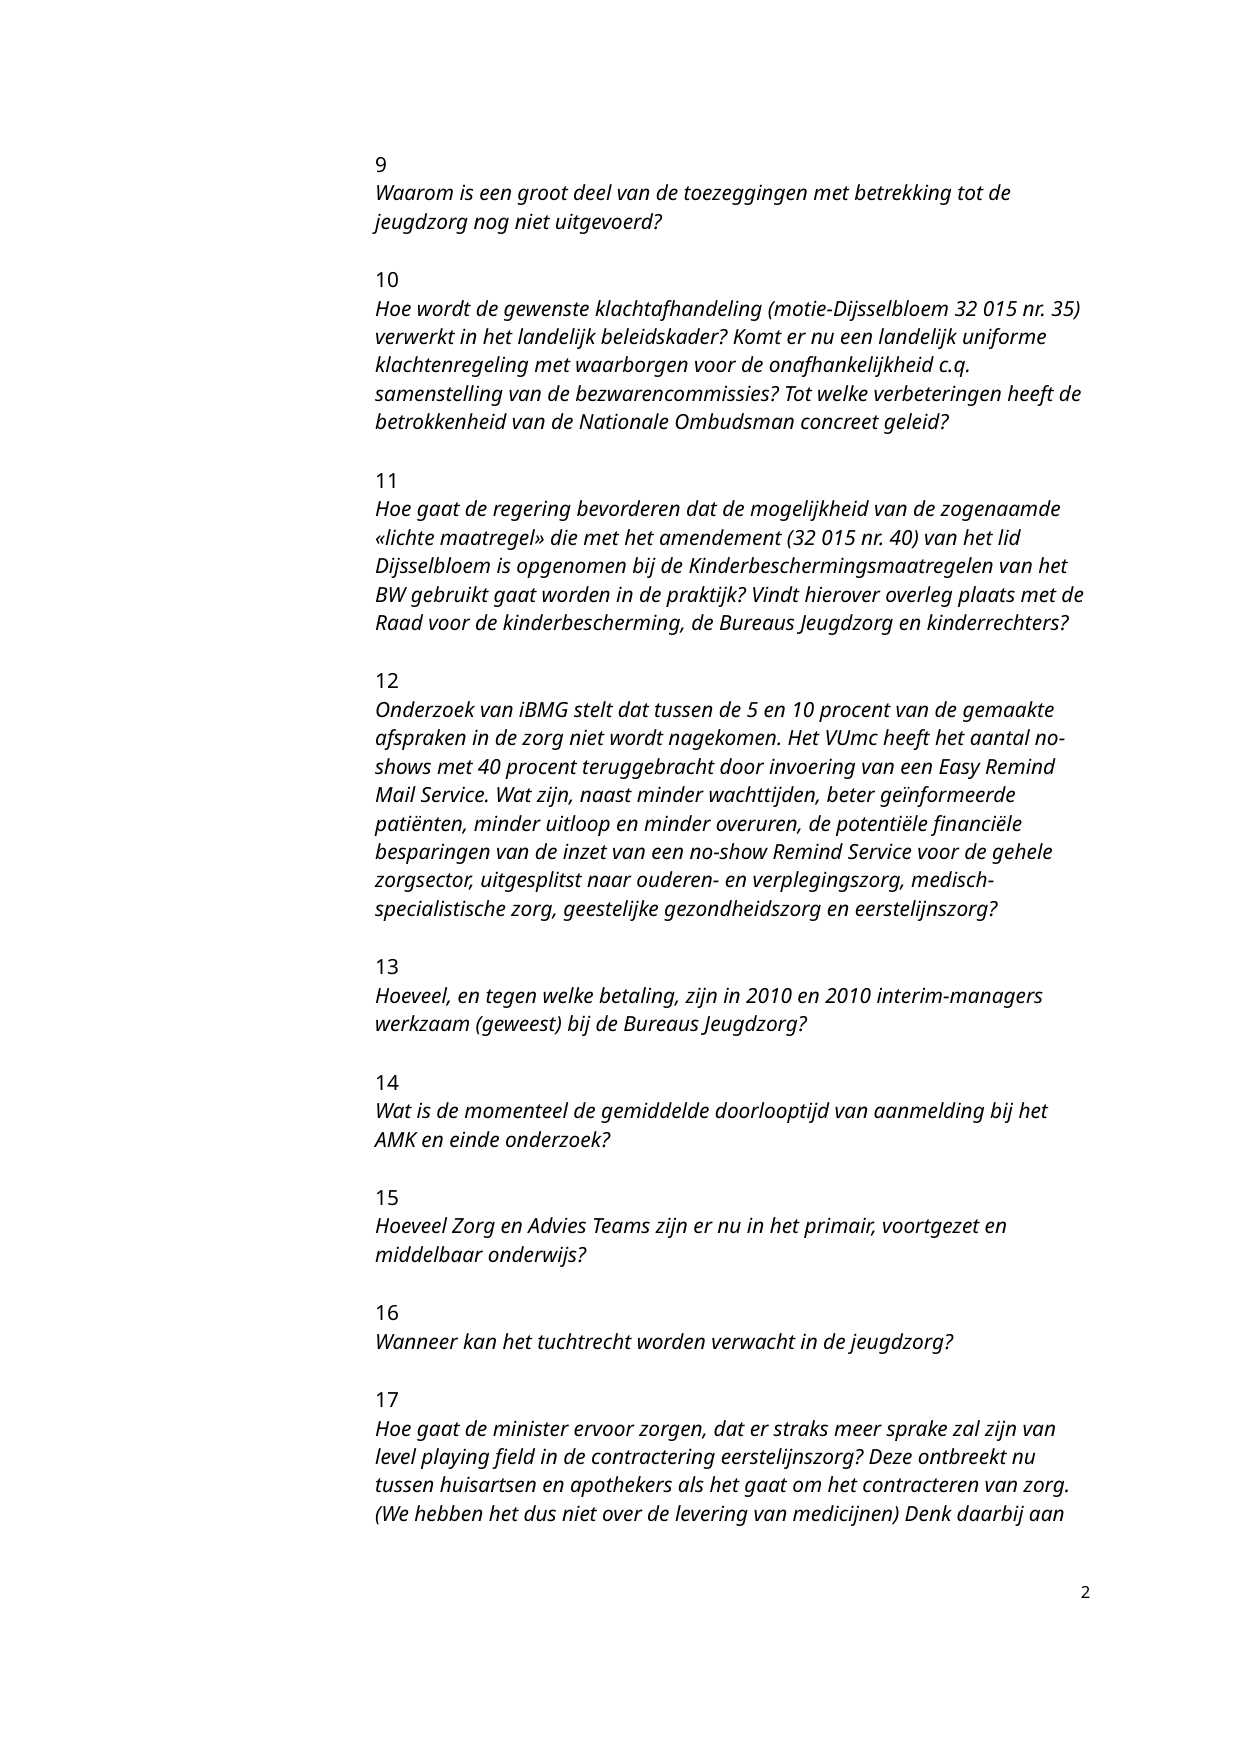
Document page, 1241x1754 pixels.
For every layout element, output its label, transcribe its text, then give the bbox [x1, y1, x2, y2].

text Hoeveel Zorg en Advies Teams zijn er nu in het primair, voortgezet en middelbaar onderwijs? [375, 1212, 1090, 1268]
text Hoe gaat de regering bevorderen dat de mogelijkheid van de zogenaamde «lichte maatregel» die met het amendement (32 015 nr. 40) van het lid Dijsselbloem is opgenomen bij de Kinderbeschermingsmaatregelen van het BW gebruikt gaat worden in de praktijk? Vindt hierover overleg plaats met de Raad voor de kinderbescherming, de Bureaus Jeugdzorg en kinderrechters? [375, 494, 1090, 637]
text 11 [375, 466, 1090, 494]
text Wat is de momenteel de gemiddelde doorlooptijd van aanmelding bij het AMK en einde onderzoek? [375, 1096, 1090, 1153]
text 15 [375, 1183, 1090, 1212]
text Hoeveel, en tegen welke betaling, zijn in 2010 en 2010 interim-managers werkzaam (geweest) bij de Bureaus Jeugdzorg? [375, 981, 1090, 1038]
text 14 [375, 1068, 1090, 1096]
text 13 [375, 952, 1090, 981]
text 9 [375, 150, 1090, 178]
text Wanneer kan het tuchtrecht worden verwacht in de jeugdzorg? [375, 1327, 1090, 1355]
text 12 [375, 667, 1090, 695]
text Waarom is een groot deel van de toezeggingen met betrekking tot de jeugdzorg nog niet uitgevoerd? [375, 178, 1090, 235]
text Hoe gaat de minister ervoor zorgen, dat er straks meer sprake zal zijn van level playing field in de contractering eerstelijnszorg? Deze ontbreekt nu tussen huisartsen en apothekers als het gaat om het contracteren van zorg. (We hebben het dus niet over de levering van medicijnen) Denk daarbij aan [375, 1414, 1090, 1527]
text Hoe wordt de gewenste klachtafhandeling (motie-Dijsselbloem 32 015 nr. 35) verwerkt in het landelijk beleidskader? Komt er nu een landelijk uniforme klachtenregeling met waarborgen voor de onafhankelijkheid c.q. samenstelling van de bezwarencommissies? Tot welke verbeteringen heeft de betrokkenheid van de Nationale Ombudsman concreet geleid? [375, 294, 1090, 436]
text Onderzoek van iBMG stelt dat tussen de 5 en 10 procent van de gemaakte afspraken in de zorg niet wordt nagekomen. Het VUmc heeft het aantal no-shows met 40 procent teruggebracht door invoering van een Easy Remind Mail Service. Wat zijn, naast minder wachttijden, beter geïnformeerde patiënten, minder uitloop en minder overuren, de potentiële financiële besparingen van de inzet van een no-show Remind Service voor de gehele zorgsector, uitgesplitst naar ouderen- en verplegingszorg, medisch-specialistische zorg, geestelijke gezondheidszorg en eerstelijnszorg? [375, 695, 1090, 922]
text 10 [375, 265, 1090, 294]
text 16 [375, 1298, 1090, 1327]
text 17 [375, 1385, 1090, 1414]
